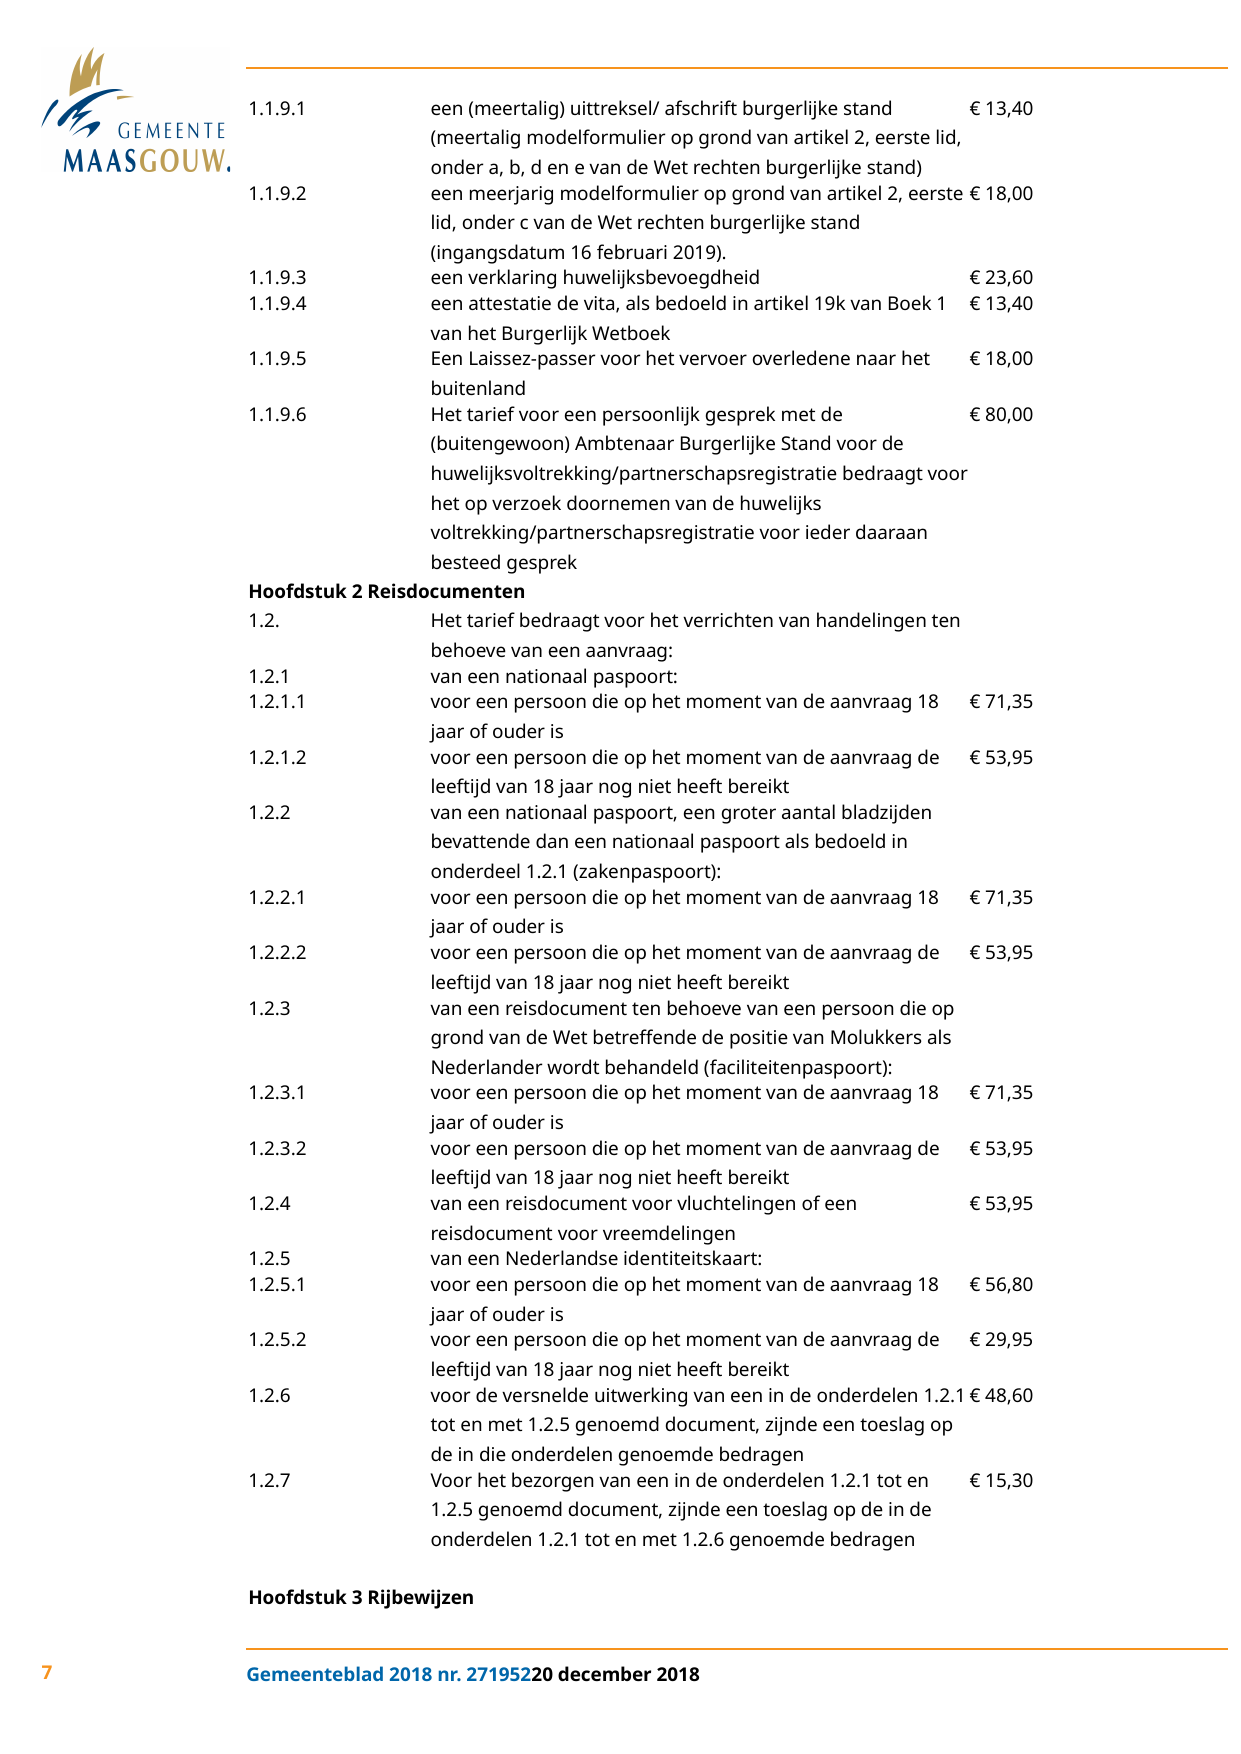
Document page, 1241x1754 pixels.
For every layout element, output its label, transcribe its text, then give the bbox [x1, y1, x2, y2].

table_cell voor een persoon die op het moment van de aanvraag 18 jaar of ouder is [430, 1271, 969, 1327]
table_cell Het tarief voor een persoonlijk gesprek met de (buitengewoon) Ambtenaar Burgerlijke Stand voor de huwelijksvoltrekking/partnerschapsregistratie bedraagt voor het op verzoek doornemen van de huwelijks voltrekking/partnerschapsregistratie voor ieder daaraan besteed gesprek [430, 401, 969, 574]
table_cell voor een persoon die op het moment van de aanvraag de leeftijd van 18 jaar nog niet heeft bereikt [430, 939, 969, 995]
table_cell Een Laissez-passer voor het vervoer overledene naar het buitenland [430, 346, 969, 401]
table_cell 1.2.1 [248, 663, 430, 688]
table_cell € 23,60 [969, 265, 1152, 290]
table_cell voor een persoon die op het moment van de aanvraag de leeftijd van 18 jaar nog niet heeft bereikt [430, 1135, 969, 1190]
table_cell een (meertalig) uittreksel/ afschrift burgerlijke stand (meertalig modelformulier op grond van artikel 2, eerste lid, onder a, b, d en e van de Wet rechten burgerlijke stand) [430, 95, 969, 180]
table_cell € 80,00 [969, 401, 1152, 574]
table_cell € 71,35 [969, 689, 1152, 744]
table_cell € 71,35 [969, 1080, 1152, 1135]
table_cell van een reisdocument ten behoeve van een persoon die op grond van de Wet betreffende de positie van Molukkers als Nederlander wordt behandeld (faciliteitenpaspoort): [430, 995, 969, 1079]
table_cell 1.1.9.6 [248, 401, 430, 574]
table_cell voor een persoon die op het moment van de aanvraag de leeftijd van 18 jaar nog niet heeft bereikt [430, 1327, 969, 1382]
picture [41, 47, 231, 172]
table_cell van een nationaal paspoort, een groter aantal bladzijden bevattende dan een nationaal paspoort als bedoeld in onderdeel 1.2.1 (zakenpaspoort): [430, 799, 969, 884]
table_cell voor de versnelde uitwerking van een in de onderdelen 1.2.1 tot en met 1.2.5 genoemd document, zijnde een toeslag op de in die onderdelen genoemde bedragen [430, 1382, 969, 1467]
table_cell 1.2.3.1 [248, 1080, 430, 1135]
table_cell 1.2.4 [248, 1190, 430, 1246]
table_cell [969, 663, 1152, 688]
table_cell voor een persoon die op het moment van de aanvraag de leeftijd van 18 jaar nog niet heeft bereikt [430, 744, 969, 799]
table_cell € 15,30 [969, 1467, 1152, 1552]
table_cell Voor het bezorgen van een in de onderdelen 1.2.1 tot en 1.2.5 genoemd document, zijnde een toeslag op de in de onderdelen 1.2.1 tot en met 1.2.6 genoemde bedragen [430, 1467, 969, 1552]
table_cell 1.2.1.1 [248, 689, 430, 744]
table_cell [969, 995, 1152, 1079]
table_cell 1.2.2 [248, 799, 430, 884]
table_cell € 48,60 [969, 1382, 1152, 1467]
table_cell 1.2.2.2 [248, 939, 430, 995]
table_cell 1.2.5.1 [248, 1271, 430, 1327]
table_cell 1.1.9.2 [248, 180, 430, 264]
table_cell 1.1.9.4 [248, 290, 430, 346]
table_cell € 53,95 [969, 939, 1152, 995]
table_cell een attestatie de vita, als bedoeld in artikel 19k van Boek 1 van het Burgerlijk Wetboek [430, 290, 969, 346]
table_cell 1.2.5.2 [248, 1327, 430, 1382]
table_cell 1.2.3.2 [248, 1135, 430, 1190]
table_cell van een nationaal paspoort: [430, 663, 969, 688]
table_cell van een Nederlandse identiteitskaart: [430, 1246, 969, 1271]
table_cell 1.2.3 [248, 995, 430, 1079]
table_cell een meerjarig modelformulier op grond van artikel 2, eerste lid, onder c van de Wet rechten burgerlijke stand (ingangsdatum 16 februari 2019). [430, 180, 969, 264]
table_cell een verklaring huwelijksbevoegdheid [430, 265, 969, 290]
table_header 1.2. [248, 608, 430, 663]
table_cell 1.2.1.2 [248, 744, 430, 799]
table_cell voor een persoon die op het moment van de aanvraag 18 jaar of ouder is [430, 689, 969, 744]
text Hoofdstuk 2 Reisdocumenten [248, 578, 1152, 603]
table_cell 1.2.6 [248, 1382, 430, 1467]
table_header Het tarief bedraagt voor het verrichten van handelingen ten behoeve van een aanvraag: [430, 608, 969, 663]
table_cell € 53,95 [969, 1190, 1152, 1246]
table_cell € 18,00 [969, 346, 1152, 401]
table_cell [969, 799, 1152, 884]
table_cell 1.1.9.1 [248, 95, 430, 180]
table_cell € 53,95 [969, 744, 1152, 799]
table_cell 1.2.7 [248, 1467, 430, 1552]
table_cell € 29,95 [969, 1327, 1152, 1382]
table_cell 1.1.9.3 [248, 265, 430, 290]
table_cell € 56,80 [969, 1271, 1152, 1327]
table_cell 1.2.2.1 [248, 884, 430, 939]
table_cell [969, 1246, 1152, 1271]
table_cell € 71,35 [969, 884, 1152, 939]
text Hoofdstuk 3 Rijbewijzen [248, 1584, 1152, 1610]
table_header [969, 608, 1152, 663]
table_cell voor een persoon die op het moment van de aanvraag 18 jaar of ouder is [430, 1080, 969, 1135]
table_cell € 13,40 [969, 290, 1152, 346]
table_cell € 18,00 [969, 180, 1152, 264]
table_cell € 13,40 [969, 95, 1152, 180]
table_cell van een reisdocument voor vluchtelingen of een reisdocument voor vreemdelingen [430, 1190, 969, 1246]
table_cell 1.1.9.5 [248, 346, 430, 401]
table_cell 1.2.5 [248, 1246, 430, 1271]
table_cell € 53,95 [969, 1135, 1152, 1190]
table_cell voor een persoon die op het moment van de aanvraag 18 jaar of ouder is [430, 884, 969, 939]
